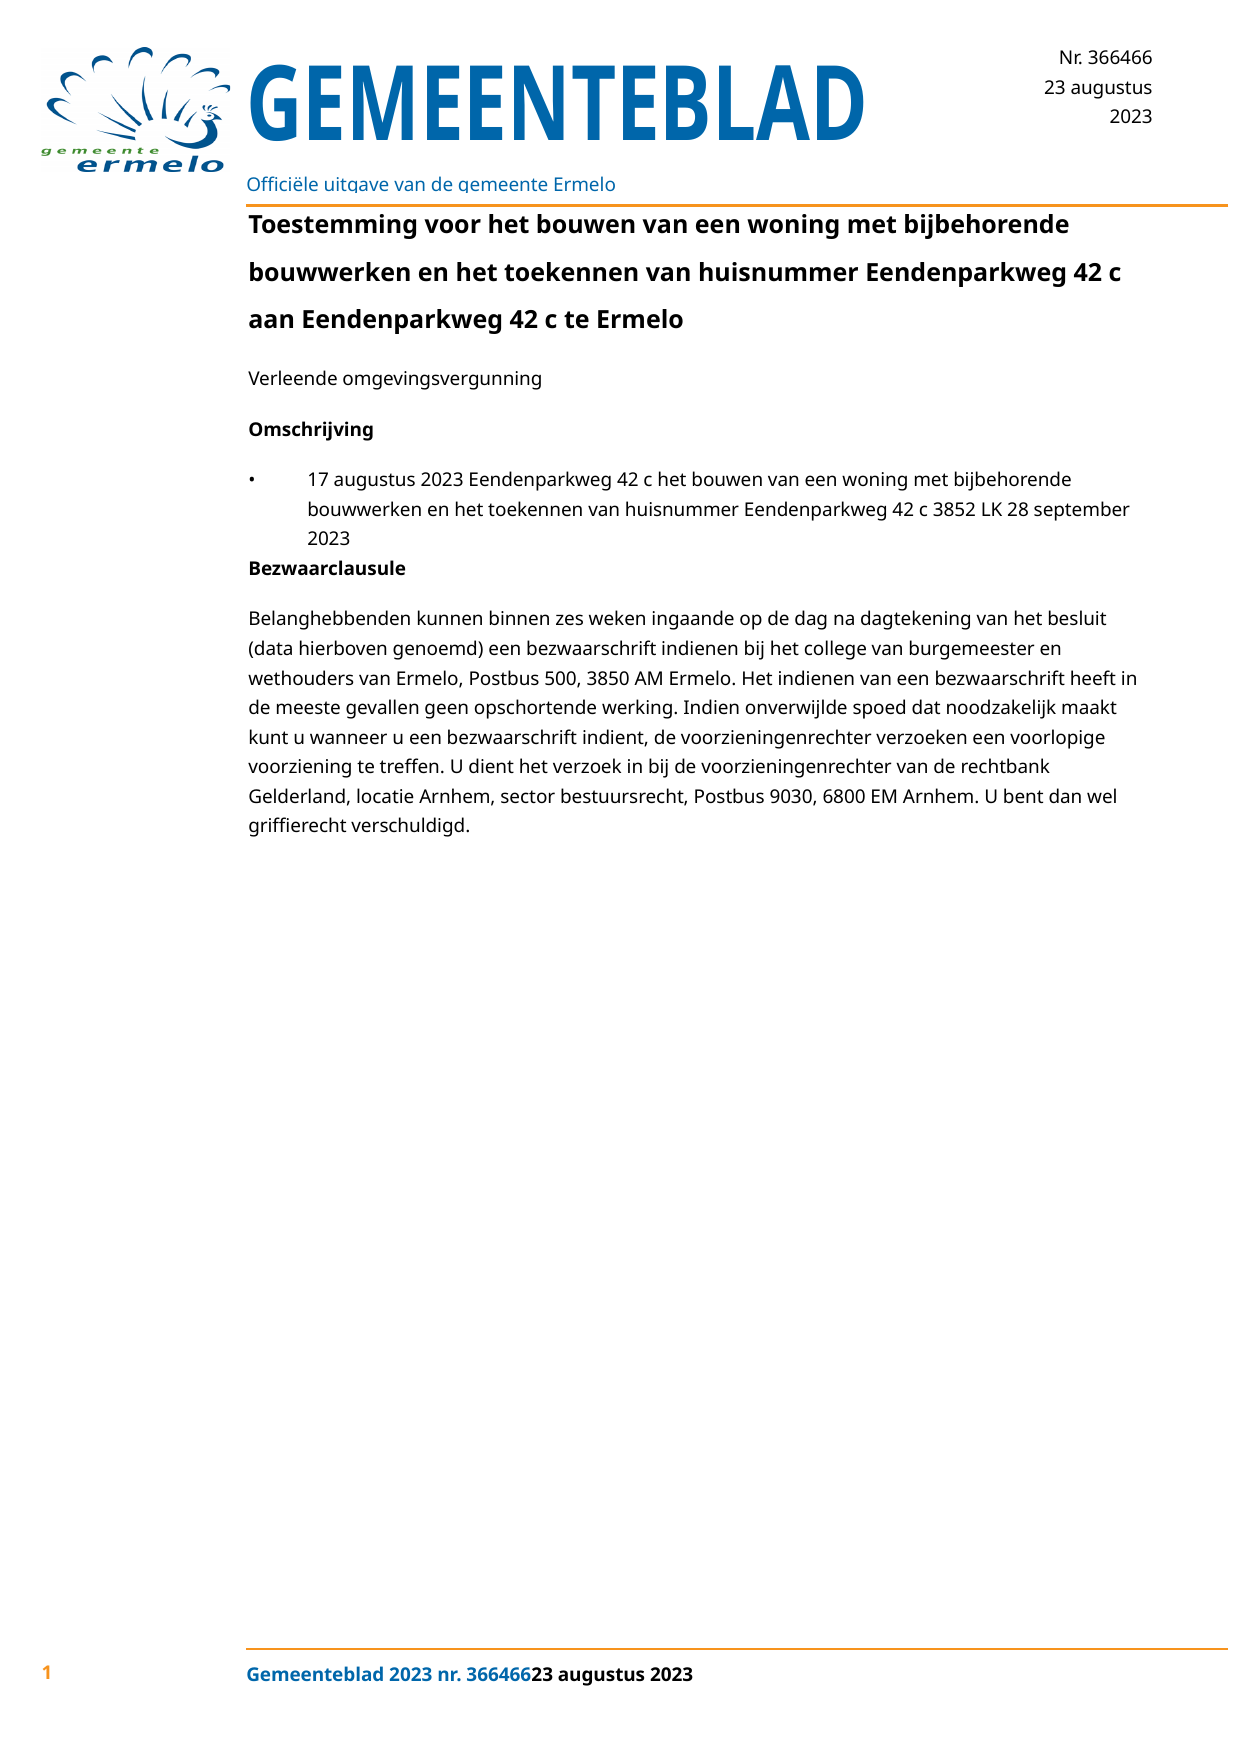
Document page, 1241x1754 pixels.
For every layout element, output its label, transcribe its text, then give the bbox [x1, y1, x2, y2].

text Belanghebbenden kunnen binnen zes weken ingaande op de dag na dagtekening van het besluit (data hierboven genoemd) een bezwaarschrift indienen bij het college van burgemeester en wethouders van Ermelo, Postbus 500, 3850 AM Ermelo. Het indienen van een bezwaarschrift heeft in de meeste gevallen geen opschortende werking. Indien onverwijlde spoed dat noodzakelijk maakt kunt u wanneer u een bezwaarschrift indient, de voorzieningenrechter verzoeken een voorlopige voorziening te treffen. U dient het verzoek in bij de voorzieningenrechter van de rechtbank Gelderland, locatie Arnhem, sector bestuursrecht, Postbus 9030, 6800 EM Arnhem. U bent dan wel griffierecht verschuldigd. [248, 606, 1152, 838]
list 17 augustus 2023 Eendenparkweg 42 c het bouwen van een woning met bijbehorende bouwwerken en het toekennen van huisnummer Eendenparkweg 42 c 3852 LK 28 september 2023 [248, 466, 1152, 551]
picture [41, 47, 231, 172]
text Omschrijving [248, 416, 1152, 442]
text Verleende omgevingsvergunning [248, 366, 1152, 391]
text Bezwaarclausule [248, 555, 1152, 581]
text Toestemming voor het bouwen van een woning met bijbehorende bouwwerken en het toekennen van huisnummer Eendenparkweg 42 c aan Eendenparkweg 42 c te Ermelo [248, 207, 1152, 336]
